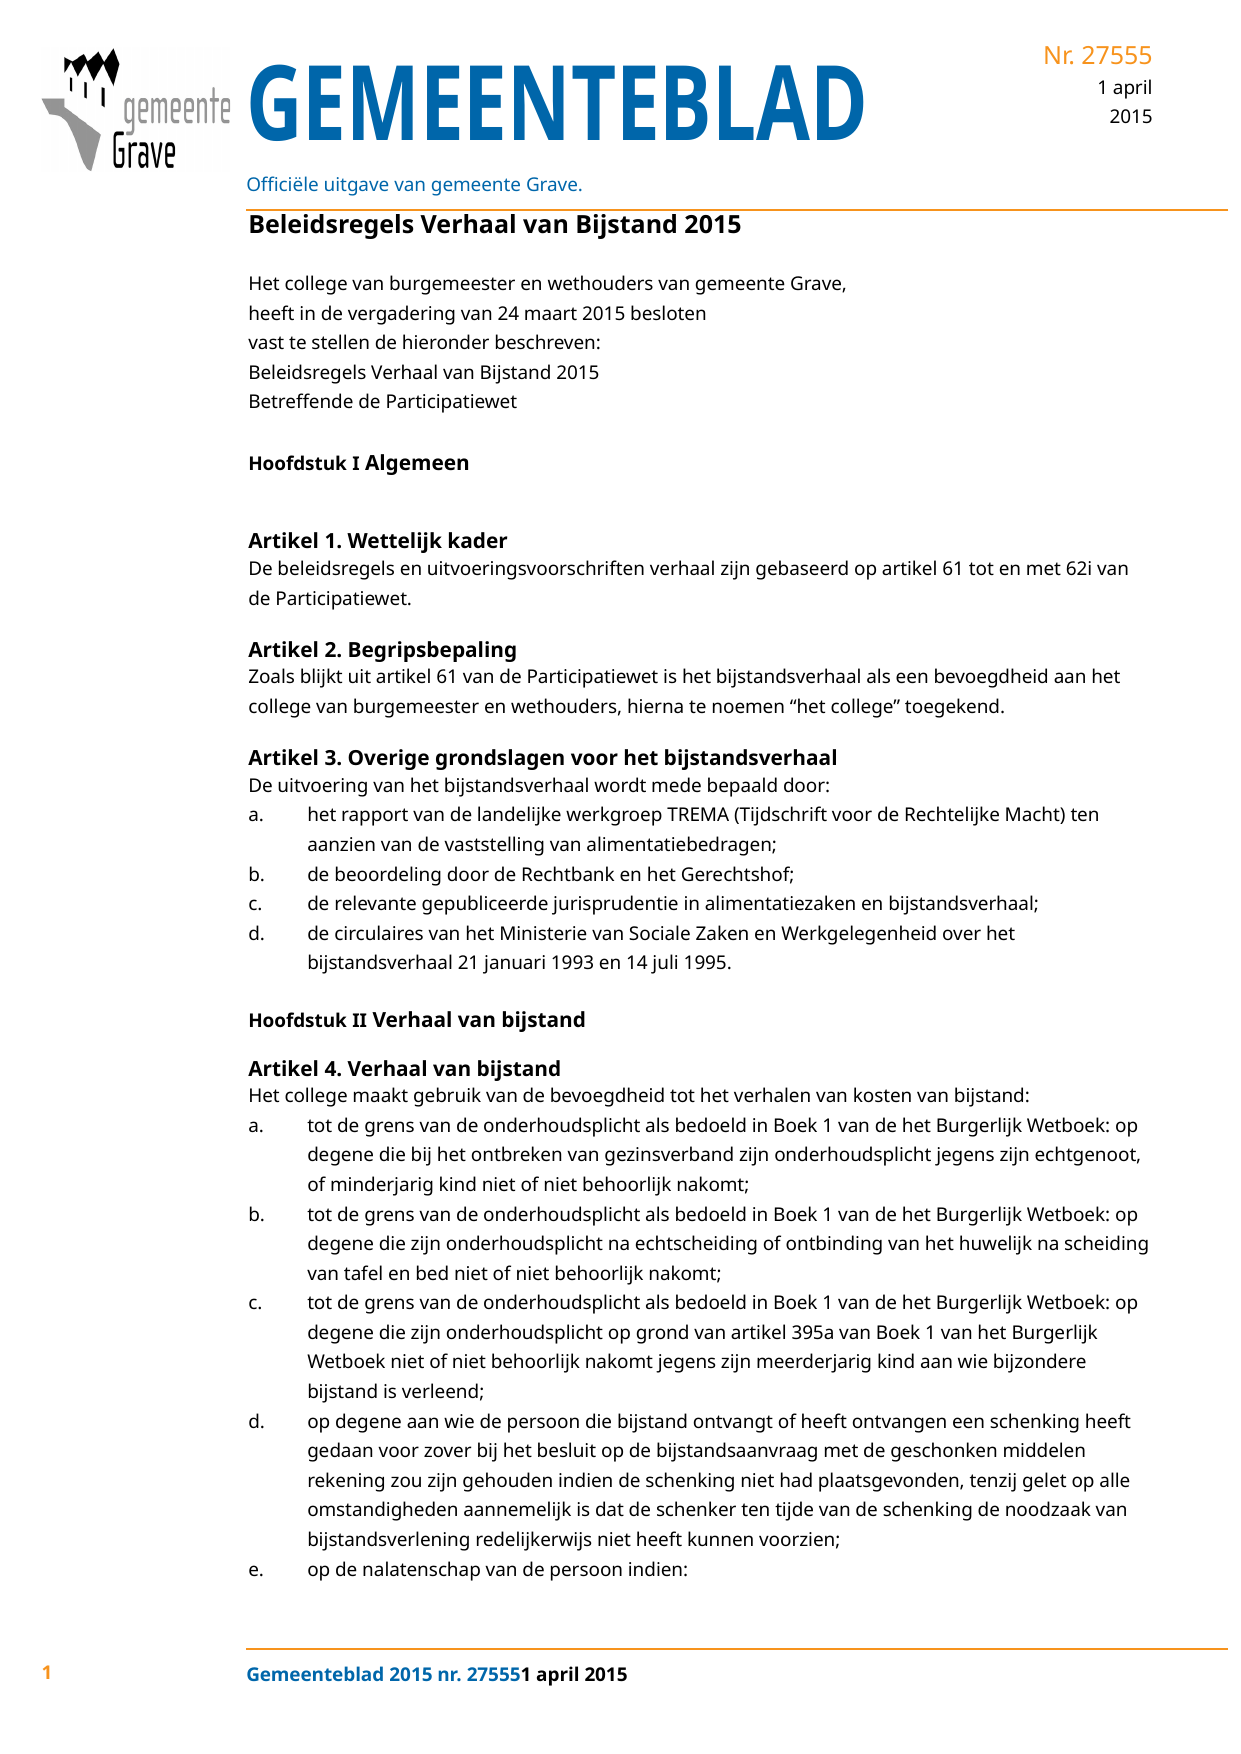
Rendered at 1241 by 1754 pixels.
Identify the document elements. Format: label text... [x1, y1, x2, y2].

list de circulaires van het Ministerie van Sociale Zaken en Werkgelegenheid over het bijstandsverhaal 21 januari 1993 en 14 juli 1995. [248, 920, 1152, 975]
list de relevante gepubliceerde jurisprudentie in alimentatiezaken en bijstandsverhaal; [248, 890, 1152, 916]
text Het college maakt gebruik van de bevoegdheid tot het verhalen van kosten van bijstand: [248, 1082, 1152, 1108]
list op degene aan wie de persoon die bijstand ontvangt of heeft ontvangen een schenking heeft gedaan voor zover bij het besluit op de bijstandsaanvraag met de geschonken middelen rekening zou zijn gehouden indien de schenking niet had plaatsgevonden, tenzij gelet op alle omstandigheden aannemelijk is dat de schenker ten tijde van de schenking de noodzaak van bijstandsverlening redelijkerwijs niet heeft kunnen voorzien; [248, 1408, 1152, 1552]
text heeft in de vergadering van 24 maart 2015 besloten [248, 300, 1152, 326]
text Hoofdstuk II Verhaal van bijstand [248, 1005, 1152, 1033]
text Beleidsregels Verhaal van Bijstand 2015 [248, 211, 1152, 241]
text Artikel 2. Begripsbepaling [248, 635, 1152, 663]
text De beleidsregels en uitvoeringsvoorschriften verhaal zijn gebaseerd op artikel 61 tot en met 62i van de Participatiewet. [248, 555, 1152, 610]
list tot de grens van de onderhoudsplicht als bedoeld in Boek 1 van de het Burgerlijk Wetboek: op degene die bij het ontbreken van gezinsverband zijn onderhoudsplicht jegens zijn echtgenoot, of minderjarig kind niet of niet behoorlijk nakomt; [248, 1112, 1152, 1197]
list tot de grens van de onderhoudsplicht als bedoeld in Boek 1 van de het Burgerlijk Wetboek: op degene die zijn onderhoudsplicht na echtscheiding of ontbinding van het huwelijk na scheiding van tafel en bed niet of niet behoorlijk nakomt; [248, 1201, 1152, 1286]
list de beoordeling door de Rechtbank en het Gerechtshof; [248, 861, 1152, 886]
text Artikel 1. Wettelijk kader [248, 527, 1152, 555]
text Betreffende de Participatiewet [248, 389, 1152, 414]
list op de nalatenschap van de persoon indien: [248, 1556, 1152, 1582]
picture [41, 47, 231, 172]
text Hoofdstuk I Algemeen [248, 448, 1152, 476]
text Artikel 4. Verhaal van bijstand [248, 1054, 1152, 1082]
text Het college van burgemeester en wethouders van gemeente Grave, [248, 270, 1152, 296]
list tot de grens van de onderhoudsplicht als bedoeld in Boek 1 van de het Burgerlijk Wetboek: op degene die zijn onderhoudsplicht op grond van artikel 395a van Boek 1 van het Burgerlijk Wetboek niet of niet behoorlijk nakomt jegens zijn meerderjarig kind aan wie bijzondere bijstand is verleend; [248, 1289, 1152, 1404]
text Zoals blijkt uit artikel 61 van de Participatiewet is het bijstandsverhaal als een bevoegdheid aan het college van burgemeester en wethouders, hierna te noemen “het college” toegekend. [248, 663, 1152, 719]
text vast te stellen de hieronder beschreven: [248, 329, 1152, 355]
text Beleidsregels Verhaal van Bijstand 2015 [248, 359, 1152, 385]
text De uitvoering van het bijstandsverhaal wordt mede bepaald door: [248, 772, 1152, 798]
list het rapport van de landelijke werkgroep TREMA (Tijdschrift voor de Rechtelijke Macht) ten aanzien van de vaststelling van alimentatiebedragen; [248, 802, 1152, 857]
text Artikel 3. Overige grondslagen voor het bijstandsverhaal [248, 743, 1152, 772]
